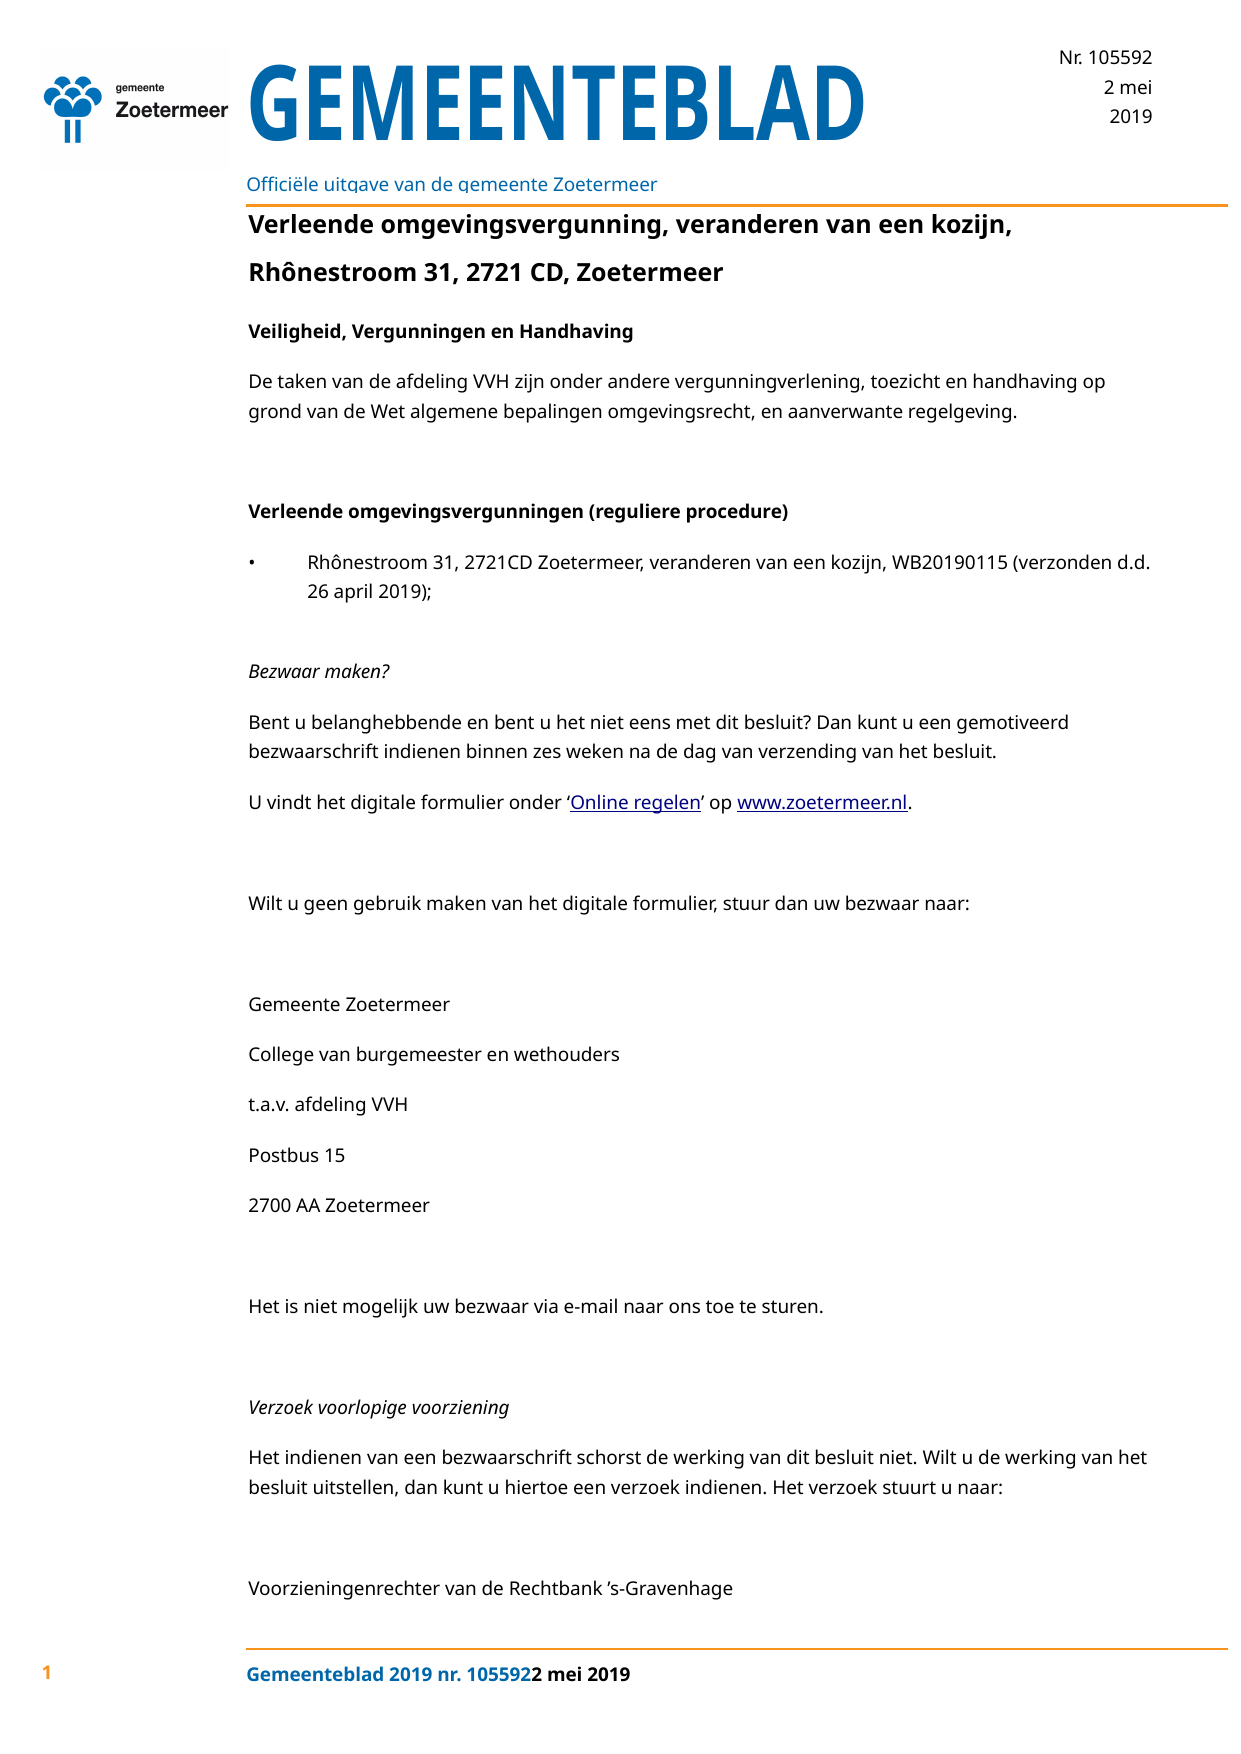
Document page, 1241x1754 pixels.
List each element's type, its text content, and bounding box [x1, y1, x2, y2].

text U vindt het digitale formulier onder ‘Online regelen’ op www.zoetermeer.nl. [248, 789, 1152, 815]
text Het indienen van een bezwaarschrift schorst de werking van dit besluit niet. Wilt u de werking van het besluit uitstellen, dan kunt u hiertoe een verzoek indienen. Het verzoek stuurt u naar: [248, 1444, 1152, 1500]
text Gemeente Zoetermeer [248, 991, 1152, 1017]
text College van burgemeester en wethouders [248, 1041, 1152, 1067]
text Postbus 15 [248, 1142, 1152, 1168]
text Het is niet mogelijk uw bezwaar via e-mail naar ons toe te sturen. [248, 1293, 1152, 1319]
picture [41, 47, 231, 172]
text Voorzieningenrechter van de Rechtbank ’s-Gravenhage [248, 1575, 1152, 1601]
text Bent u belanghebbende en bent u het niet eens met dit besluit? Dan kunt u een gemotiveerd bezwaarschrift indienen binnen zes weken na de dag van verzending van het besluit. [248, 709, 1152, 764]
text Verleende omgevingsvergunning, veranderen van een kozijn, Rhônestroom 31, 2721 CD, Zoetermeer [248, 207, 1152, 288]
text t.a.v. afdeling VVH [248, 1092, 1152, 1117]
text Bezwaar maken? [248, 659, 1152, 684]
list Rhônestroom 31, 2721CD Zoetermeer, veranderen van een kozijn, WB20190115 (verzonden d.d. 26 april 2019); [248, 549, 1152, 604]
text De taken van de afdeling VVH zijn onder andere vergunningverlening, toezicht en handhaving op grond van de Wet algemene bepalingen omgevingsrecht, en aanverwante regelgeving. [248, 368, 1152, 424]
text 2700 AA Zoetermeer [248, 1192, 1152, 1218]
text Wilt u geen gebruik maken van het digitale formulier, stuur dan uw bezwaar naar: [248, 890, 1152, 916]
text Verleende omgevingsvergunningen (reguliere procedure) [248, 499, 1152, 524]
text Veiligheid, Vergunningen en Handhaving [248, 318, 1152, 344]
text Verzoek voorlopige voorziening [248, 1394, 1152, 1420]
